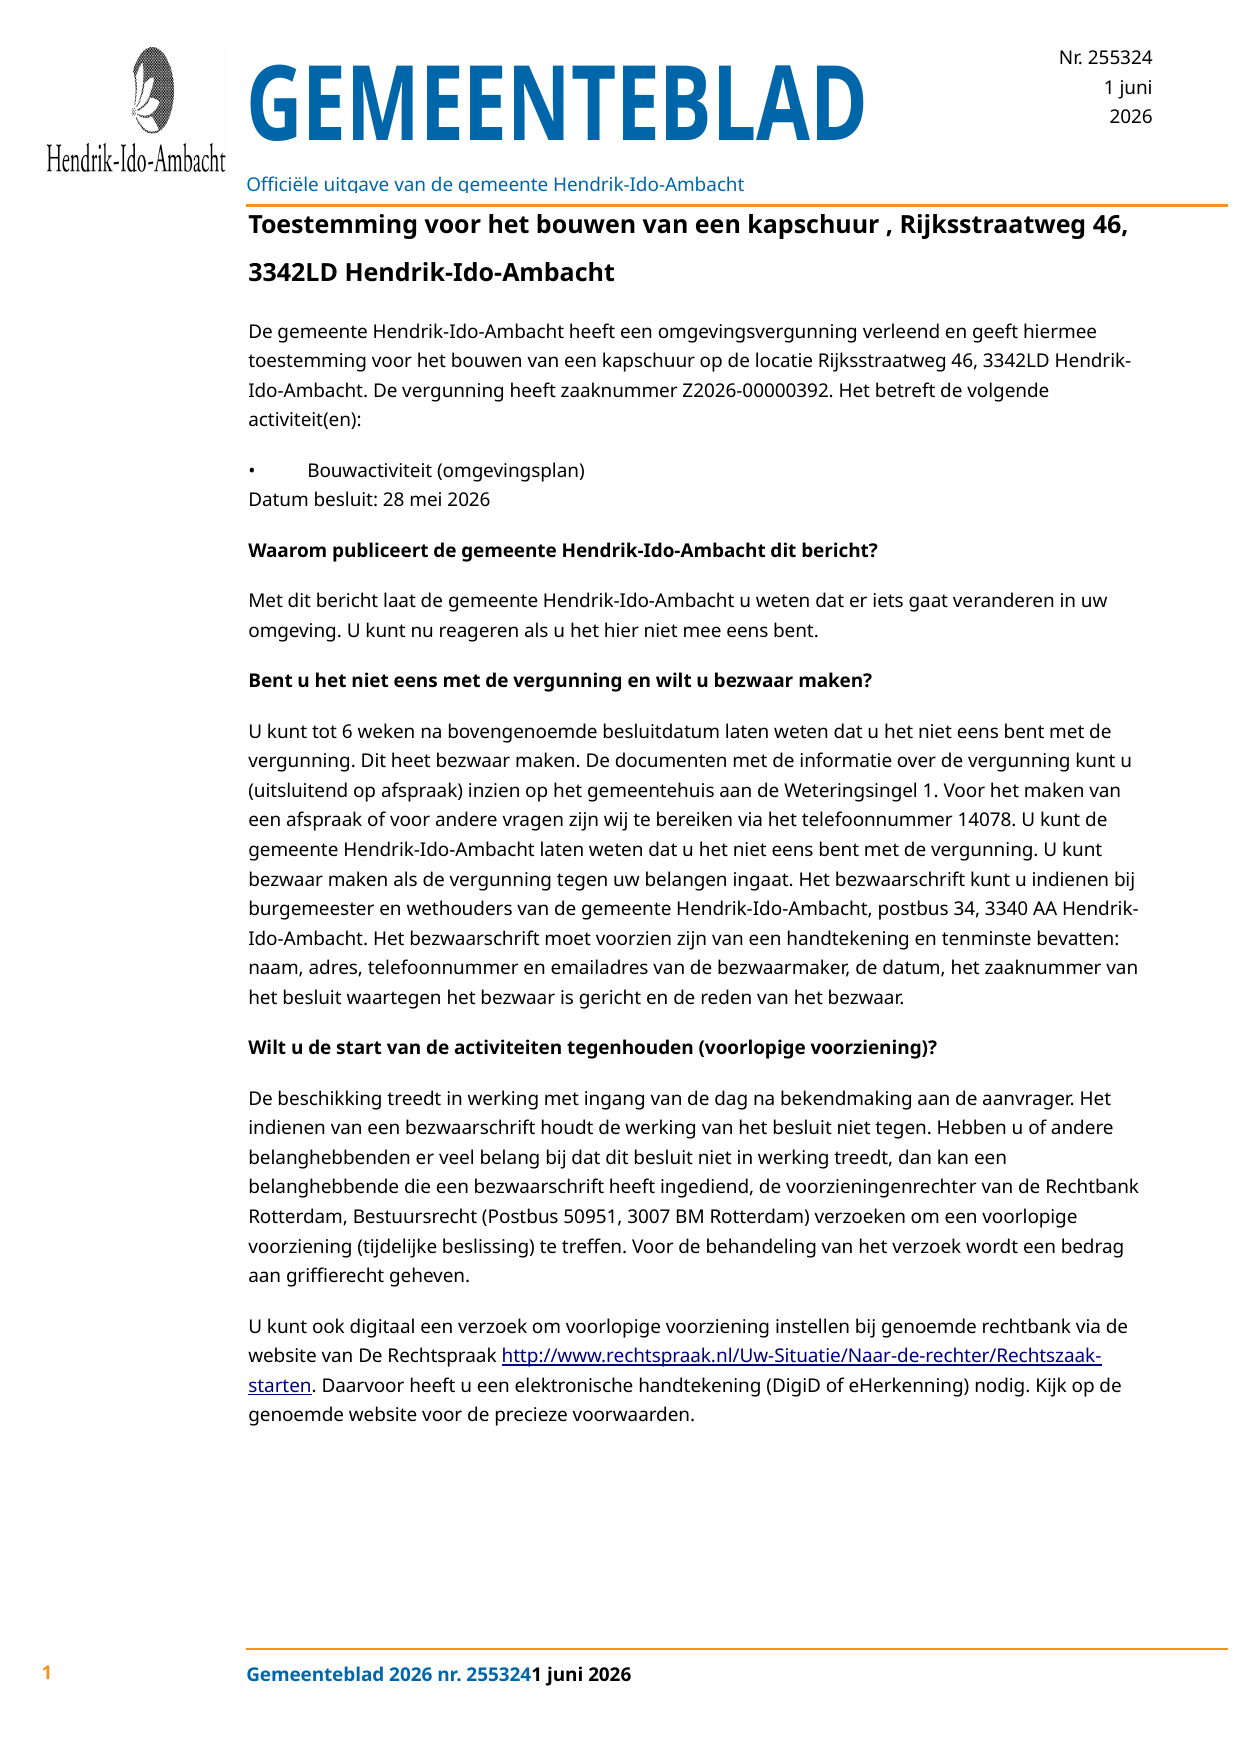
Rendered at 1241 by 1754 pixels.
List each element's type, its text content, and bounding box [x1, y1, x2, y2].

text De gemeente Hendrik-Ido-Ambacht heeft een omgevingsvergunning verleend en geeft hiermee toestemming voor het bouwen van een kapschuur op de locatie Rijksstraatweg 46, 3342LD Hendrik-Ido-Ambacht. De vergunning heeft zaaknummer Z2026-00000392. Het betreft de volgende activiteit(en): [248, 318, 1152, 432]
text U kunt ook digitaal een verzoek om voorlopige voorziening instellen bij genoemde rechtbank via de website van De Rechtspraak http://www.rechtspraak.nl/Uw-Situatie/Naar-de-rechter/Rechtszaak-starten. Daarvoor heeft u een elektronische handtekening (DigiD of eHerkenning) nodig. Kijk op de genoemde website voor de precieze voorwaarden. [248, 1313, 1152, 1427]
text Wilt u de start van de activiteiten tegenhouden (voorlopige voorziening)? [248, 1034, 1152, 1060]
list Bouwactiviteit (omgevingsplan) [248, 457, 1152, 483]
text Datum besluit: 28 mei 2026 [248, 487, 1152, 512]
text Met dit bericht laat de gemeente Hendrik-Ido-Ambacht u weten dat er iets gaat veranderen in uw omgeving. U kunt nu reageren als u het hier niet mee eens bent. [248, 587, 1152, 643]
text U kunt tot 6 weken na bovengenoemde besluitdatum laten weten dat u het niet eens bent met de vergunning. Dit heet bezwaar maken. De documenten met de informatie over de vergunning kunt u (uitsluitend op afspraak) inzien op het gemeentehuis aan de Weteringsingel 1. Voor het maken van een afspraak of voor andere vragen zijn wij te bereiken via het telefoonnummer 14078. U kunt de gemeente Hendrik-Ido-Ambacht laten weten dat u het niet eens bent met de vergunning. U kunt bezwaar maken als de vergunning tegen uw belangen ingaat. Het bezwaarschrift kunt u indienen bij burgemeester en wethouders van de gemeente Hendrik-Ido-Ambacht, postbus 34, 3340 AA Hendrik-Ido-Ambacht. Het bezwaarschrift moet voorzien zijn van een handtekening en tenminste bevatten: naam, adres, telefoonnummer en emailadres van de bezwaarmaker, de datum, het zaaknummer van het besluit waartegen het bezwaar is gericht en de reden van het bezwaar. [248, 718, 1152, 1010]
picture [41, 47, 231, 172]
text Bent u het niet eens met de vergunning en wilt u bezwaar maken? [248, 667, 1152, 693]
text Toestemming voor het bouwen van een kapschuur , Rijksstraatweg 46, 3342LD Hendrik-Ido-Ambacht [248, 207, 1152, 288]
text De beschikking treedt in werking met ingang van de dag na bekendmaking aan de aanvrager. Het indienen van een bezwaarschrift houdt de werking van het besluit niet tegen. Hebben u of andere belanghebbenden er veel belang bij dat dit besluit niet in werking treedt, dan kan een belanghebbende die een bezwaarschrift heeft ingediend, de voorzieningenrechter van de Rechtbank Rotterdam, Bestuursrecht (Postbus 50951, 3007 BM Rotterdam) verzoeken om een voorlopige voorziening (tijdelijke beslissing) te treffen. Voor de behandeling van het verzoek wordt een bedrag aan griffierecht geheven. [248, 1085, 1152, 1288]
text Waarom publiceert de gemeente Hendrik-Ido-Ambacht dit bericht? [248, 537, 1152, 563]
